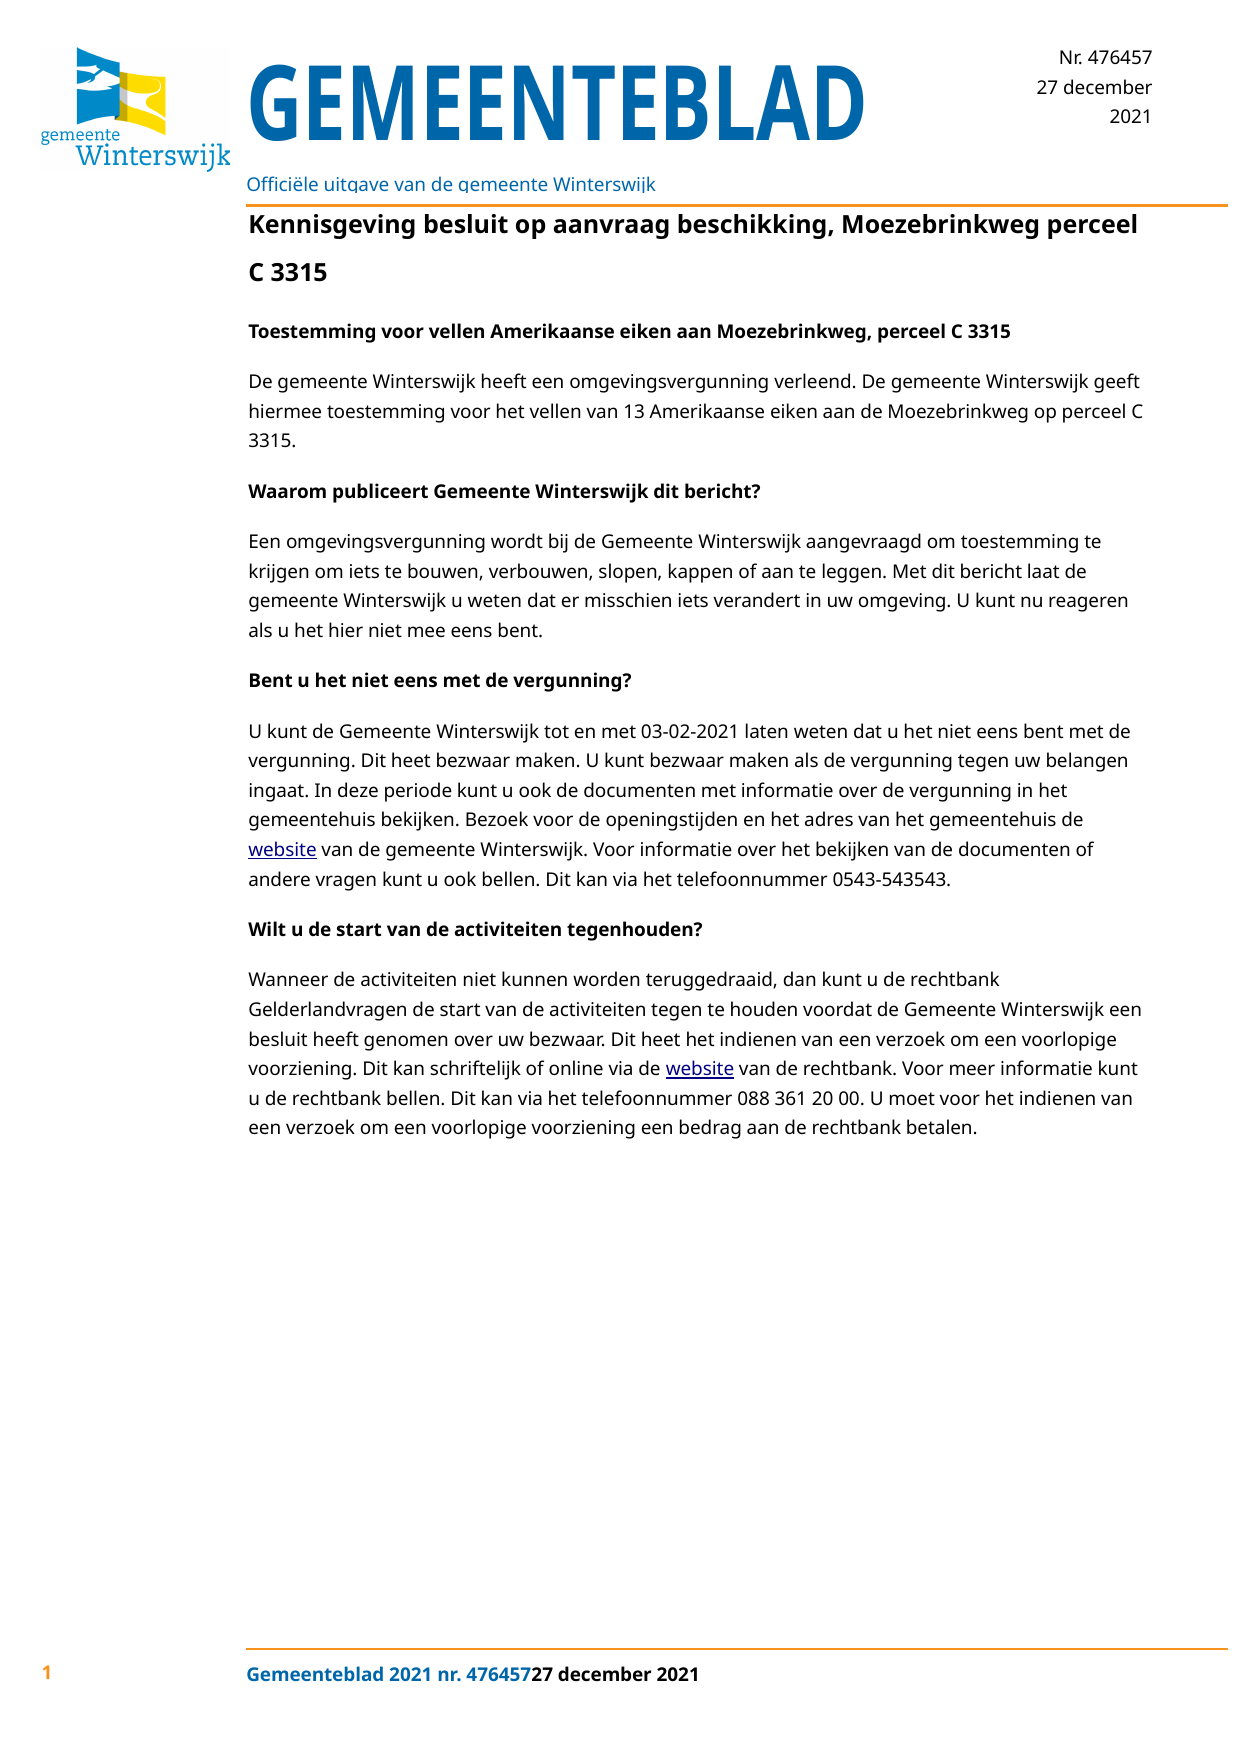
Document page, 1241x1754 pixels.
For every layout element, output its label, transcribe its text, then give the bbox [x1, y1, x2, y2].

text U kunt de Gemeente Winterswijk tot en met 03-02-2021 laten weten dat u het niet eens bent met de vergunning. Dit heet bezwaar maken. U kunt bezwaar maken als de vergunning tegen uw belangen ingaat. In deze periode kunt u ook de documenten met informatie over de vergunning in het gemeentehuis bekijken. Bezoek voor de openingstijden en het adres van het gemeentehuis de website van de gemeente Winterswijk. Voor informatie over het bekijken van de documenten of andere vragen kunt u ook bellen. Dit kan via het telefoonnummer 0543-543543. [248, 718, 1152, 892]
text Wilt u de start van de activiteiten tegenhouden? [248, 916, 1152, 942]
text Wanneer de activiteiten niet kunnen worden teruggedraaid, dan kunt u de rechtbank Gelderlandvragen de start van de activiteiten tegen te houden voordat de Gemeente Winterswijk een besluit heeft genomen over uw bezwaar. Dit heet het indienen van een verzoek om een voorlopige voorziening. Dit kan schriftelijk of online via de website van de rechtbank. Voor meer informatie kunt u de rechtbank bellen. Dit kan via het telefoonnummer 088 361 20 00. U moet voor het indienen van een verzoek om een voorlopige voorziening een bedrag aan de rechtbank betalen. [248, 967, 1152, 1140]
text Kennisgeving besluit op aanvraag beschikking, Moezebrinkweg perceel C 3315 [248, 207, 1152, 288]
text Toestemming voor vellen Amerikaanse eiken aan Moezebrinkweg, perceel C 3315 [248, 318, 1152, 344]
text De gemeente Winterswijk heeft een omgevingsvergunning verleend. De gemeente Winterswijk geeft hiermee toestemming voor het vellen van 13 Amerikaanse eiken aan de Moezebrinkweg op perceel C 3315. [248, 368, 1152, 453]
text Waarom publiceert Gemeente Winterswijk dit bericht? [248, 478, 1152, 504]
picture [225, 153, 231, 162]
picture [41, 47, 231, 172]
text Bent u het niet eens met de vergunning? [248, 667, 1152, 693]
text Een omgevingsvergunning wordt bij de Gemeente Winterswijk aangevraagd om toestemming te krijgen om iets te bouwen, verbouwen, slopen, kappen of aan te leggen. Met dit bericht laat de gemeente Winterswijk u weten dat er misschien iets verandert in uw omgeving. U kunt nu reageren als u het hier niet mee eens bent. [248, 528, 1152, 643]
